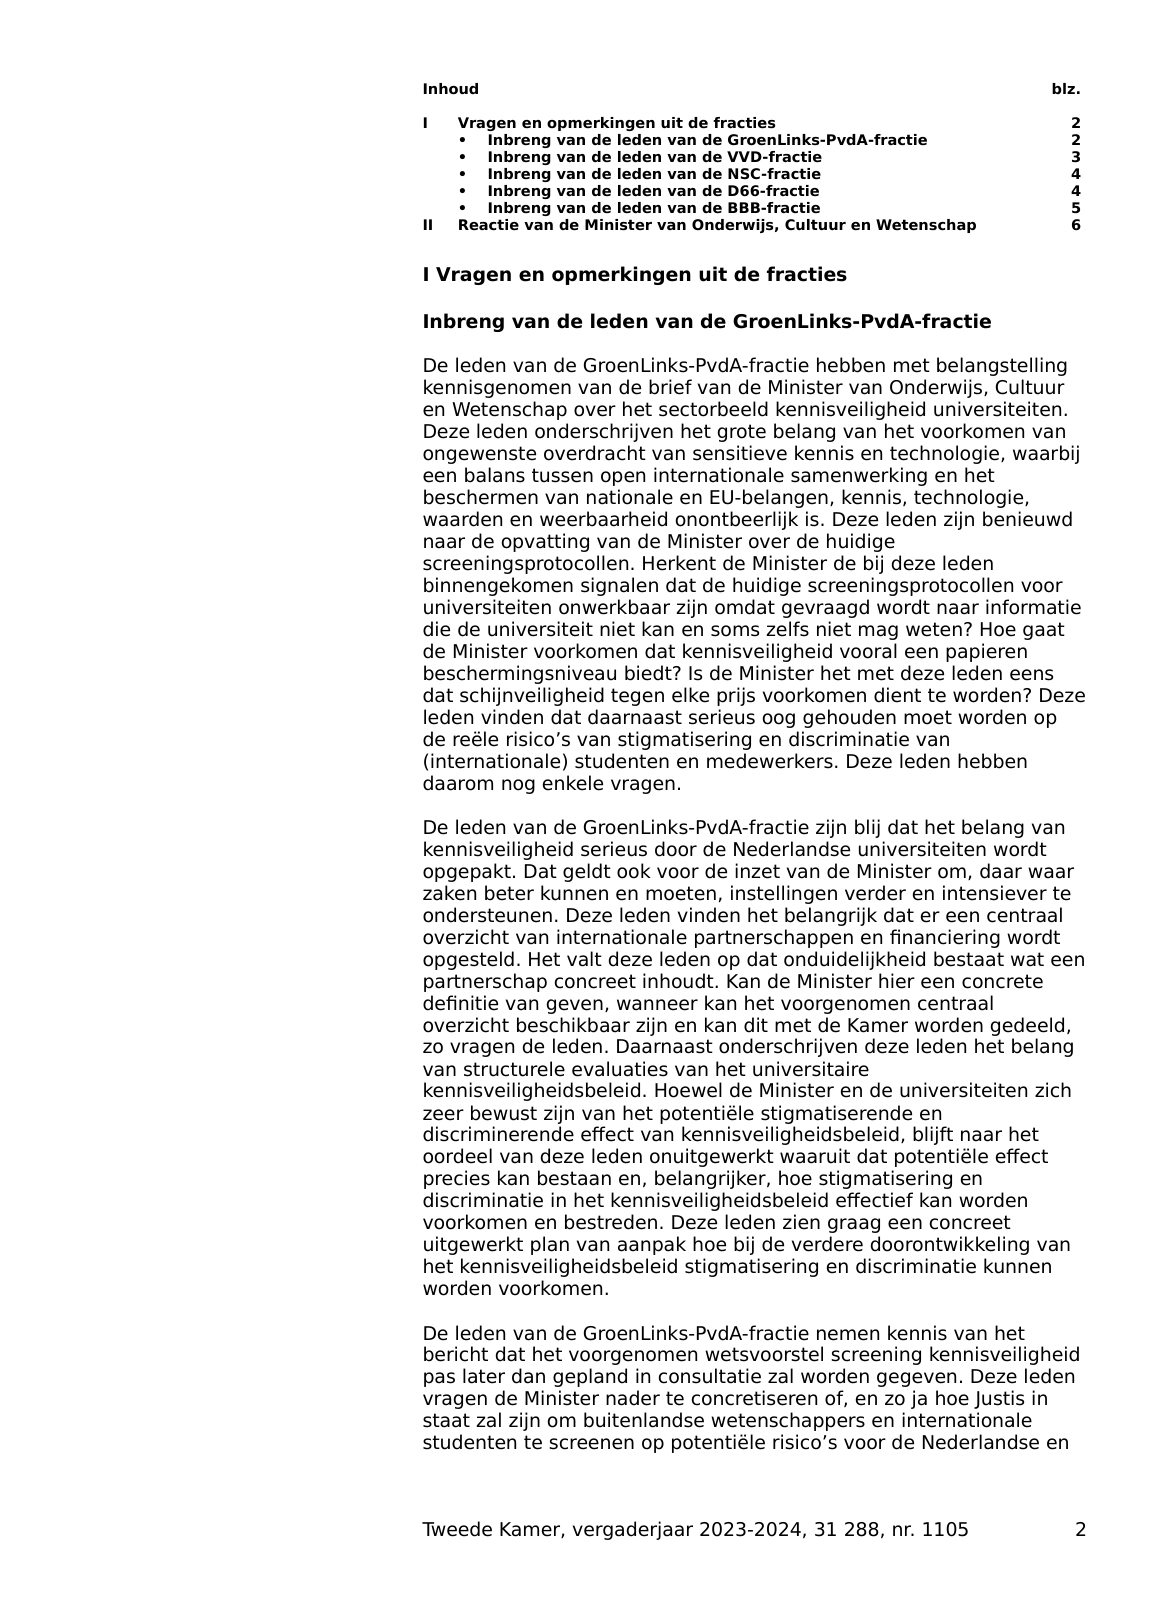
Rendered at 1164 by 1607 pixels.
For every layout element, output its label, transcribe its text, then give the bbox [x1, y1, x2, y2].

table_cell I [422, 115, 452, 132]
subtitle I Vragen en opmerkingen uit de fracties [422, 264, 1087, 286]
text De leden van de GroenLinks-PvdA-fractie zijn blij dat het belang van kennisveiligheid serieus door de Nederlandse universiteiten wordt opgepakt. Dat geldt ook voor de inzet van de Minister om, daar waar zaken beter kunnen en moeten, instellingen verder en intensiever te ondersteunen. Deze leden vinden het belangrijk dat er een centraal overzicht van internationale partnerschappen en financiering wordt opgesteld. Het valt deze leden op dat onduidelijkheid bestaat wat een partnerschap concreet inhoudt. Kan de Minister hier een concrete definitie van geven, wanneer kan het voorgenomen centraal overzicht beschikbaar zijn en kan dit met de Kamer worden gedeeld, zo vragen de leden. Daarnaast onderschrijven deze leden het belang van structurele evaluaties van het universitaire kennisveiligheidsbeleid. Hoewel de Minister en de universiteiten zich zeer bewust zijn van het potentiële stigmatiserende en discriminerende effect van kennisveiligheidsbeleid, blijft naar het oordeel van deze leden onuitgewerkt waaruit dat potentiële effect precies kan bestaan en, belangrijker, hoe stigmatisering en discriminatie in het kennisveiligheidsbeleid effectief kan worden voorkomen en bestreden. Deze leden zien graag een concreet uitgewerkt plan van aanpak hoe bij de verdere doorontwikkeling van het kennisveiligheidsbeleid stigmatisering en discriminatie kunnen worden voorkomen. [422, 817, 1087, 1300]
table_cell [422, 200, 452, 217]
table_cell • [452, 166, 481, 183]
table_header Inhoud [422, 81, 1027, 98]
table_cell • [452, 149, 481, 166]
table_cell [422, 132, 452, 149]
table_cell 3 [1028, 149, 1087, 166]
table_cell 4 [1028, 183, 1087, 200]
text De leden van de GroenLinks-PvdA-fractie nemen kennis van het bericht dat het voorgenomen wetsvoorstel screening kennisveiligheid pas later dan gepland in consultatie zal worden gegeven. Deze leden vragen de Minister nader te concretiseren of, en zo ja hoe Justis in staat zal zijn om buitenlandse wetenschappers en internationale studenten te screenen op potentiële risico’s voor de Nederlandse en [422, 1322, 1087, 1454]
table_cell Inbreng van de leden van de NSC-fractie [481, 166, 1027, 183]
text De leden van de GroenLinks-PvdA-fractie hebben met belangstelling kennisgenomen van de brief van de Minister van Onderwijs, Cultuur en Wetenschap over het sectorbeeld kennisveiligheid universiteiten. Deze leden onderschrijven het grote belang van het voorkomen van ongewenste overdracht van sensitieve kennis en technologie, waarbij een balans tussen open internationale samenwerking en het beschermen van nationale en EU-belangen, kennis, technologie, waarden en weerbaarheid onontbeerlijk is. Deze leden zijn benieuwd naar de opvatting van de Minister over de huidige screeningsprotocollen. Herkent de Minister de bij deze leden binnengekomen signalen dat de huidige screeningsprotocollen voor universiteiten onwerkbaar zijn omdat gevraagd wordt naar informatie die de universiteit niet kan en soms zelfs niet mag weten? Hoe gaat de Minister voorkomen dat kennisveiligheid vooral een papieren beschermingsniveau biedt? Is de Minister het met deze leden eens dat schijnveiligheid tegen elke prijs voorkomen dient te worden? Deze leden vinden dat daarnaast serieus oog gehouden moet worden op de reële risico’s van stigmatisering en discriminatie van (internationale) studenten en medewerkers. Deze leden hebben daarom nog enkele vragen. [422, 355, 1087, 794]
table_cell 5 [1028, 200, 1087, 217]
table_cell [422, 98, 1087, 115]
table_cell Inbreng van de leden van de BBB-fractie [481, 200, 1027, 217]
table_cell 2 [1028, 132, 1087, 149]
table_header blz. [1028, 81, 1087, 98]
table_cell [422, 149, 452, 166]
table_cell Inbreng van de leden van de D66-fractie [481, 183, 1027, 200]
table_cell Vragen en opmerkingen uit de fracties [452, 115, 1027, 132]
subtitle Inbreng van de leden van de GroenLinks-PvdA-fractie [422, 311, 1087, 333]
table_cell [422, 183, 452, 200]
table_cell 2 [1028, 115, 1087, 132]
table_cell Inbreng van de leden van de GroenLinks-PvdA-fractie [481, 132, 1027, 149]
table_cell 6 [1028, 217, 1087, 234]
table_cell II [422, 217, 452, 234]
table_cell • [452, 200, 481, 217]
table_cell Inbreng van de leden van de VVD-fractie [481, 149, 1027, 166]
table_cell • [452, 132, 481, 149]
table_cell • [452, 183, 481, 200]
table_cell [422, 166, 452, 183]
table_cell 4 [1028, 166, 1087, 183]
table_cell Reactie van de Minister van Onderwijs, Cultuur en Wetenschap [452, 217, 1027, 234]
